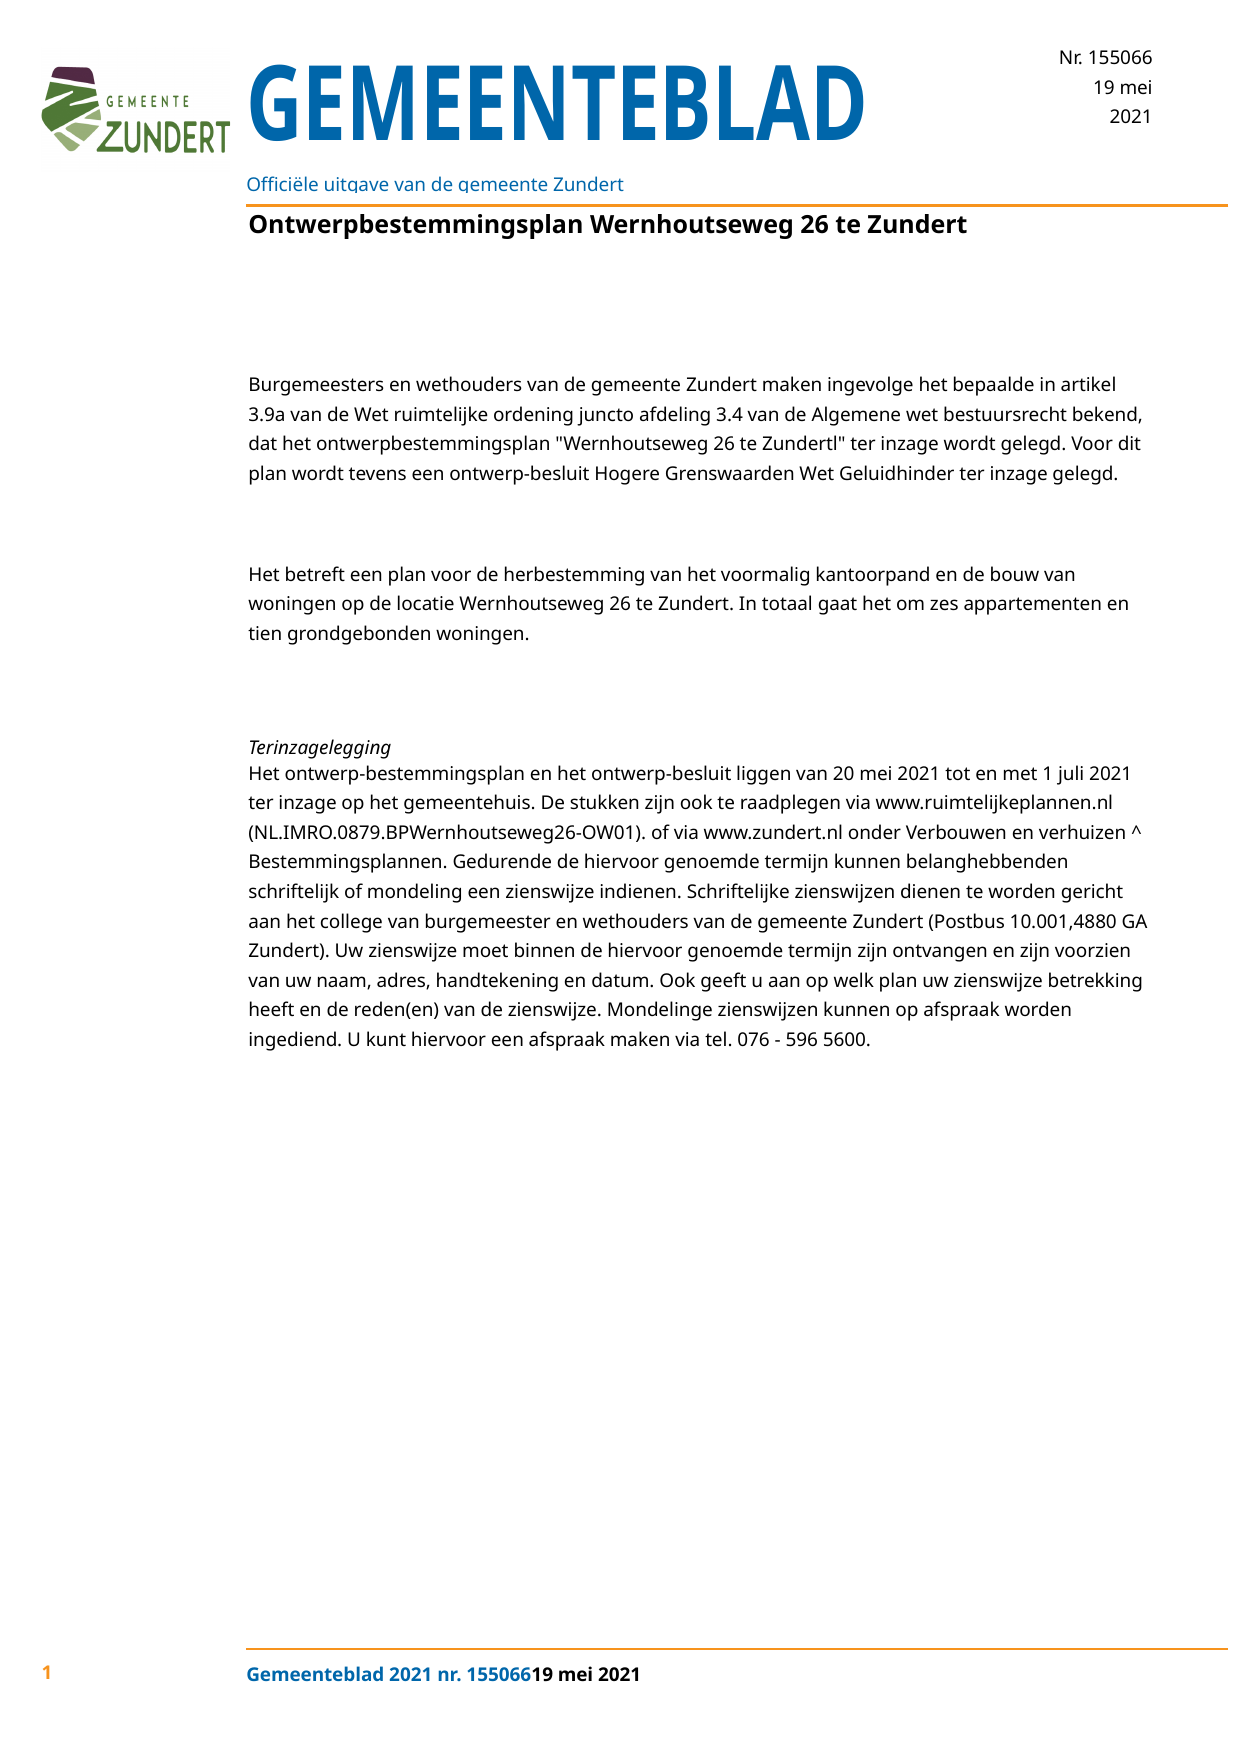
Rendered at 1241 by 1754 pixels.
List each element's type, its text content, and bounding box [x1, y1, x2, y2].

text Ontwerpbestemmingsplan Wernhoutseweg 26 te Zundert [248, 207, 1152, 241]
text Terinzagelegging [248, 734, 1152, 760]
text Het ontwerp-bestemmingsplan en het ontwerp-besluit liggen van 20 mei 2021 tot en met 1 juli 2021 ter inzage op het gemeentehuis. De stukken zijn ook te raadplegen via www.ruimtelijkeplannen.nl (NL.IMRO.0879.BPWernhoutseweg26-OW01). of via www.zundert.nl onder Verbouwen en verhuizen ^ Bestemmingsplannen. Gedurende de hiervoor genoemde termijn kunnen belanghebbenden schriftelijk of mondeling een zienswijze indienen. Schriftelijke zienswijzen dienen te worden gericht aan het college van burgemeester en wethouders van de gemeente Zundert (Postbus 10.001,4880 GA Zundert). Uw zienswijze moet binnen de hiervoor genoemde termijn zijn ontvangen en zijn voorzien van uw naam, adres, handtekening en datum. Ook geeft u aan op welk plan uw zienswijze betrekking heeft en de reden(en) van de zienswijze. Mondelinge zienswijzen kunnen op afspraak worden ingediend. U kunt hiervoor een afspraak maken via tel. 076 - 596 5600. [248, 760, 1152, 1052]
picture [41, 47, 231, 172]
text Het betreft een plan voor de herbestemming van het voormalig kantoorpand en de bouw van woningen op de locatie Wernhoutseweg 26 te Zundert. In totaal gaat het om zes appartementen en tien grondgebonden woningen. [248, 561, 1152, 646]
text Burgemeesters en wethouders van de gemeente Zundert maken ingevolge het bepaalde in artikel 3.9a van de Wet ruimtelijke ordening juncto afdeling 3.4 van de Algemene wet bestuursrecht bekend, dat het ontwerpbestemmingsplan "Wernhoutseweg 26 te Zundertl" ter inzage wordt gelegd. Voor dit plan wordt tevens een ontwerp-besluit Hogere Grenswaarden Wet Geluidhinder ter inzage gelegd. [248, 371, 1152, 486]
